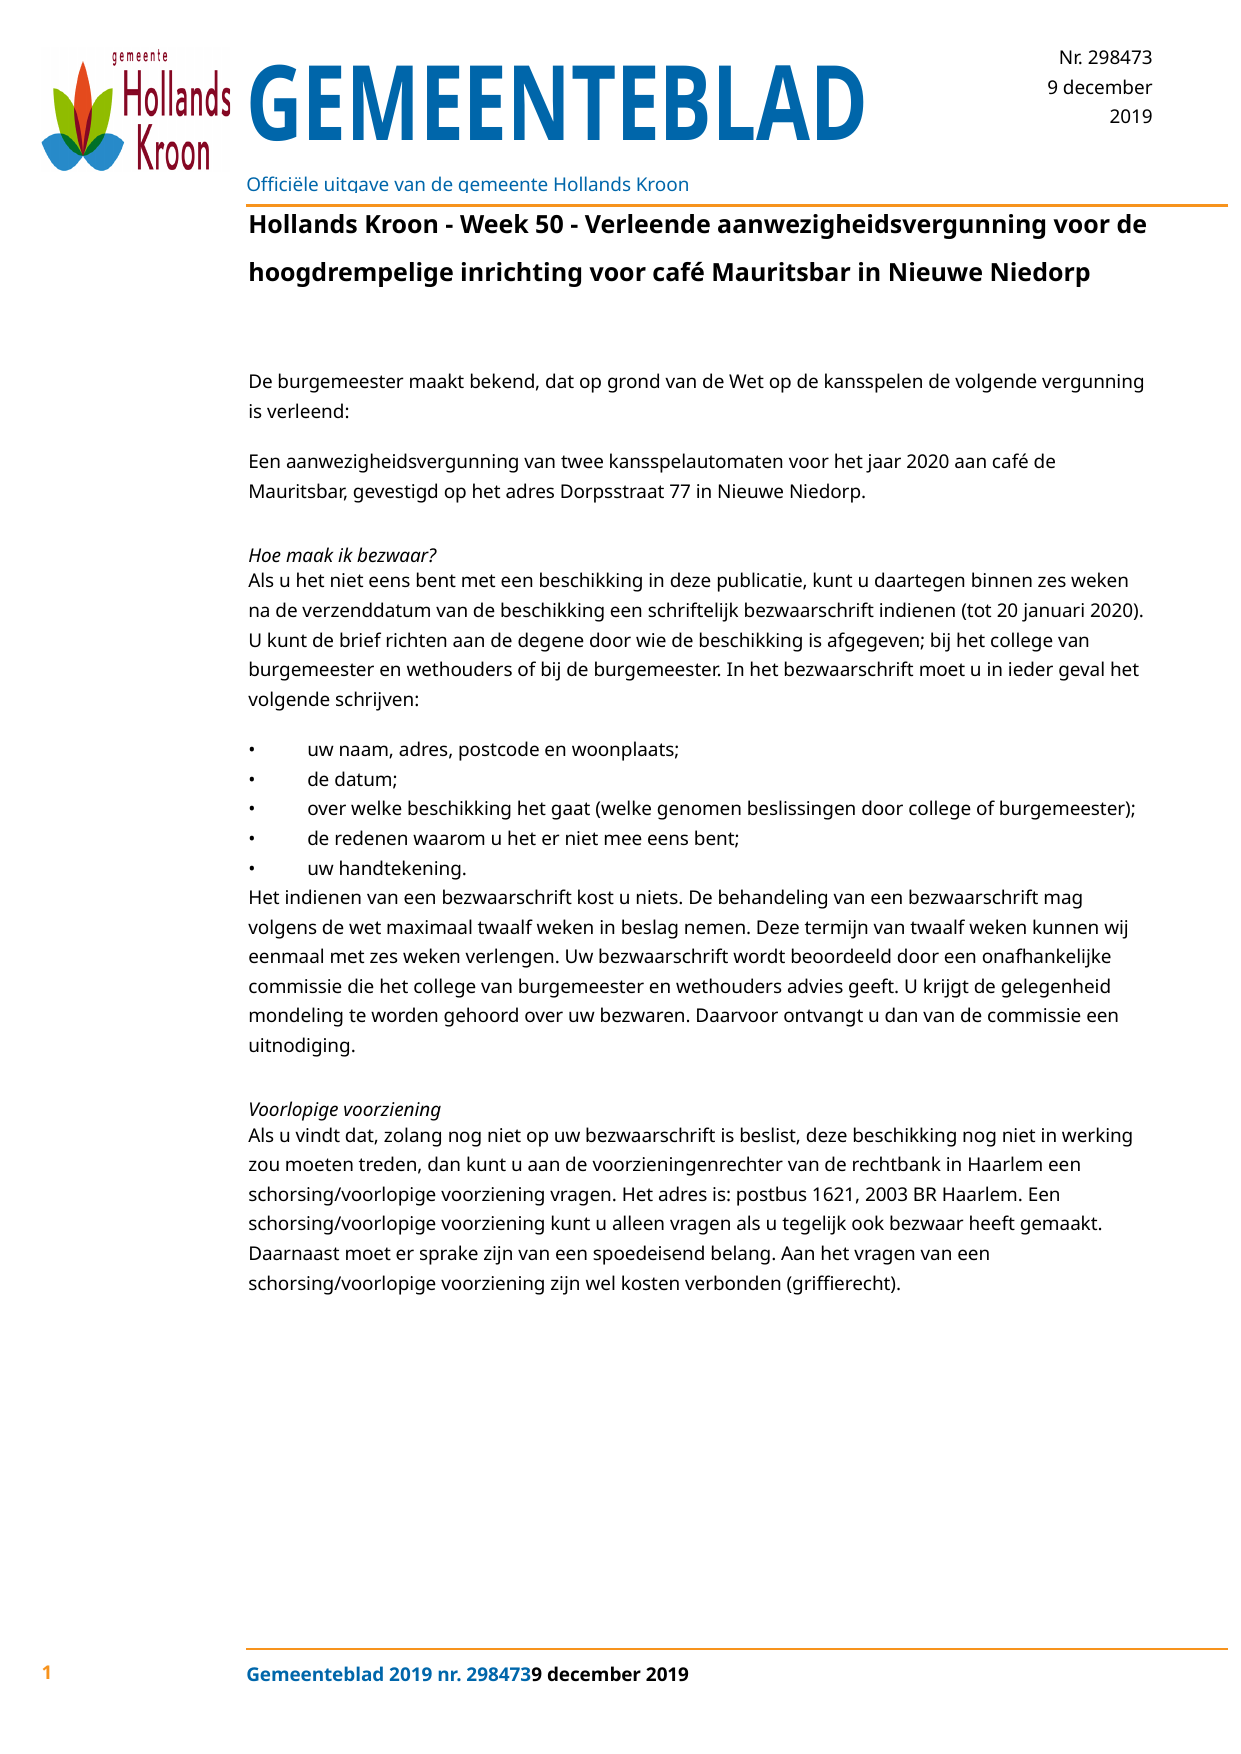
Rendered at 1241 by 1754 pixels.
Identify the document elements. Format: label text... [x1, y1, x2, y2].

picture [41, 47, 231, 172]
list over welke beschikking het gaat (welke genomen beslissingen door college of burgemeester); [248, 796, 1152, 821]
list de redenen waarom u het er niet mee eens bent; [248, 825, 1152, 851]
text Het indienen van een bezwaarschrift kost u niets. De behandeling van een bezwaarschrift mag volgens de wet maximaal twaalf weken in beslag nemen. Deze termijn van twaalf weken kunnen wij eenmaal met zes weken verlengen. Uw bezwaarschrift wordt beoordeeld door een onafhankelijke commissie die het college van burgemeester en wethouders advies geeft. U krijgt de gelegenheid mondeling te worden gehoord over uw bezwaren. Daarvoor ontvangt u dan van de commissie een uitnodiging. [248, 884, 1152, 1058]
text Voorlopige voorziening [248, 1096, 1152, 1122]
text Een aanwezigheidsvergunning van twee kansspelautomaten voor het jaar 2020 aan café de Mauritsbar, gevestigd op het adres Dorpsstraat 77 in Nieuwe Niedorp. [248, 448, 1152, 504]
text Als u vindt dat, zolang nog niet op uw bezwaarschrift is beslist, deze beschikking nog niet in werking zou moeten treden, dan kunt u aan de voorzieningenrechter van de rechtbank in Haarlem een schorsing/voorlopige voorziening vragen. Het adres is: postbus 1621, 2003 BR Haarlem. Een schorsing/voorlopige voorziening kunt u alleen vragen als u tegelijk ook bezwaar heeft gemaakt. Daarnaast moet er sprake zijn van een spoedeisend belang. Aan het vragen van een schorsing/voorlopige voorziening zijn wel kosten verbonden (griffierecht). [248, 1122, 1152, 1296]
list uw naam, adres, postcode en woonplaats; [248, 736, 1152, 762]
text Hollands Kroon - Week 50 - Verleende aanwezigheidsvergunning voor de hoogdrempelige inrichting voor café Mauritsbar in Nieuwe Niedorp [248, 207, 1152, 288]
list de datum; [248, 766, 1152, 792]
text Als u het niet eens bent met een beschikking in deze publicatie, kunt u daartegen binnen zes weken na de verzenddatum van de beschikking een schriftelijk bezwaarschrift indienen (tot 20 januari 2020). U kunt de brief richten aan de degene door wie de beschikking is afgegeven; bij het college van burgemeester en wethouders of bij de burgemeester. In het bezwaarschrift moet u in ieder geval het volgende schrijven: [248, 568, 1152, 712]
list uw handtekening. [248, 855, 1152, 880]
text De burgemeester maakt bekend, dat op grond van de Wet op de kansspelen de volgende vergunning is verleend: [248, 368, 1152, 424]
text Hoe maak ik bezwaar? [248, 542, 1152, 568]
